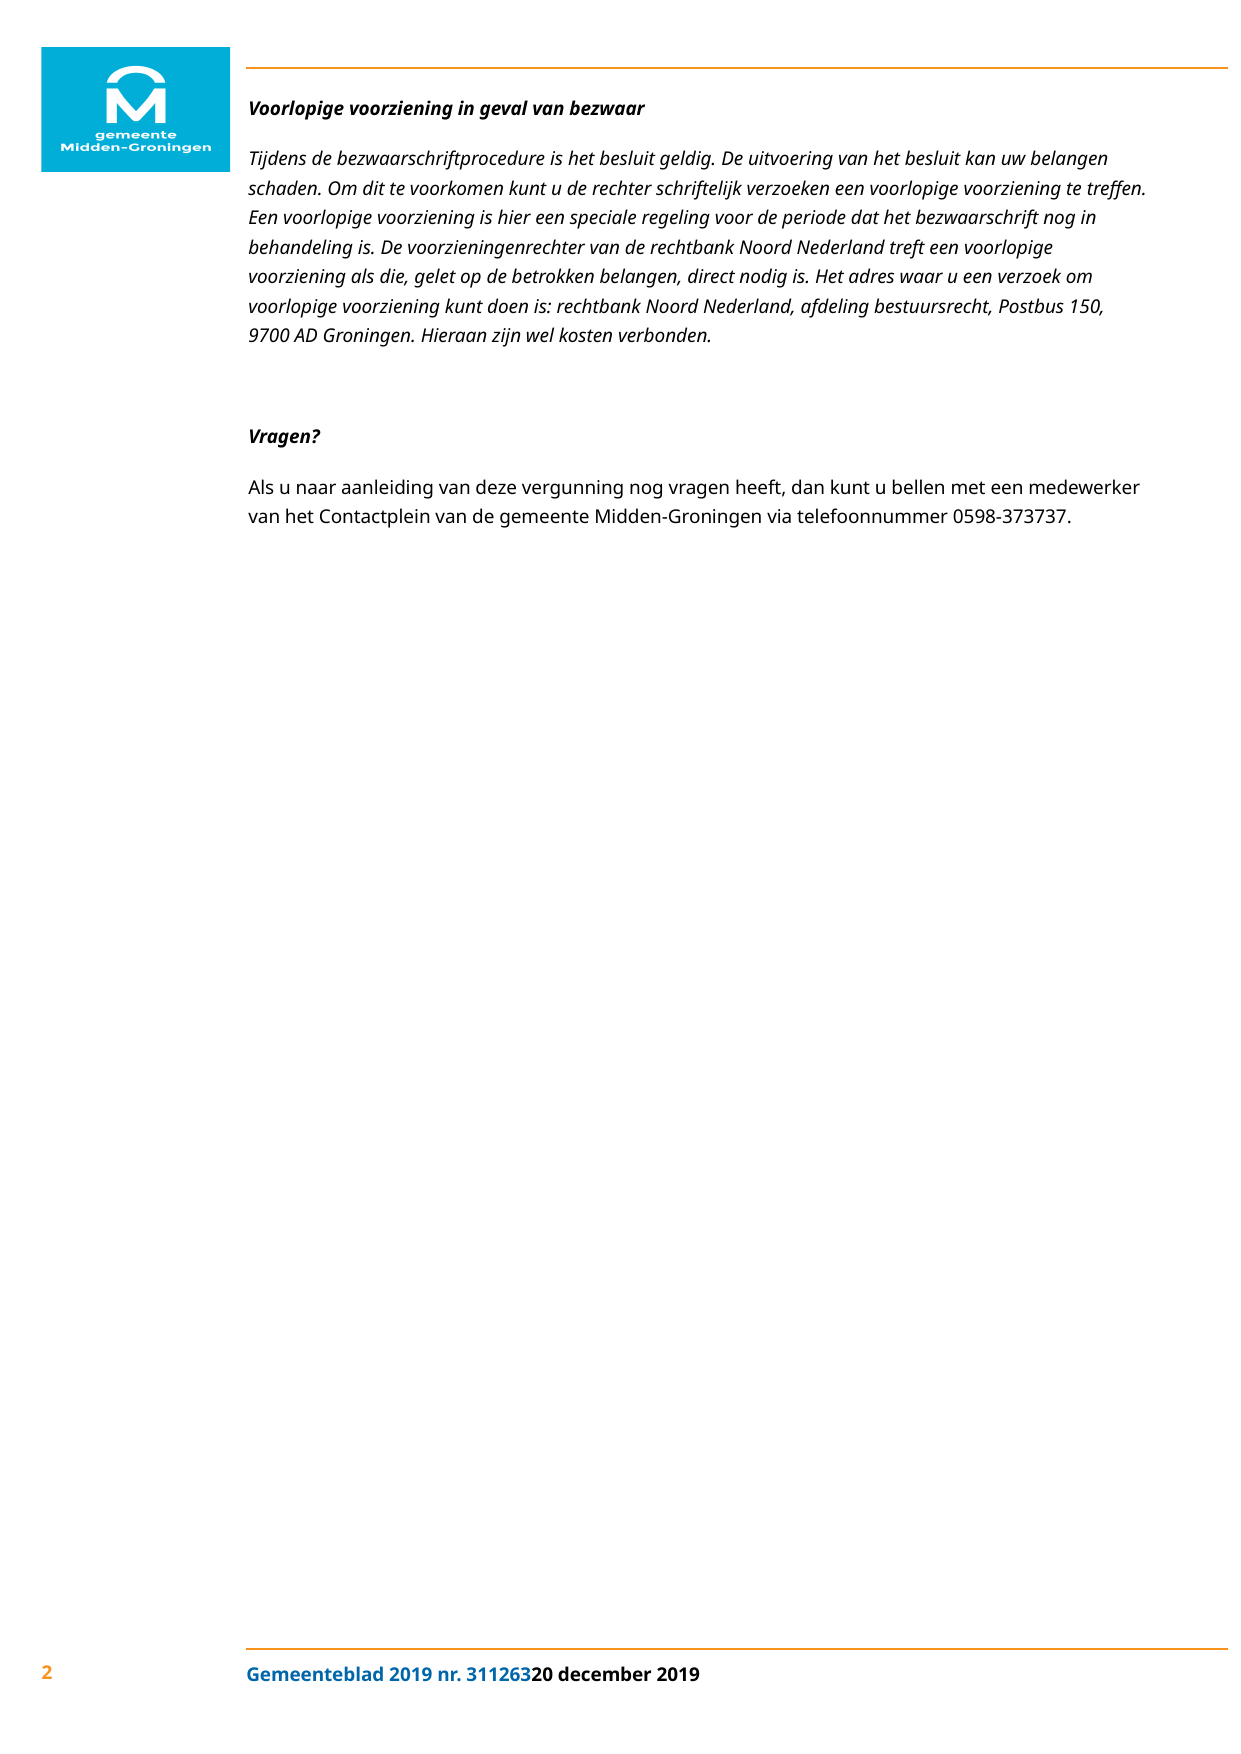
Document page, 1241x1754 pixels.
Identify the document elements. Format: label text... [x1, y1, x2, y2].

text Tijdens de bezwaarschriftprocedure is het besluit geldig. De uitvoering van het besluit kan uw belangen schaden. Om dit te voorkomen kunt u de rechter schriftelijk verzoeken een voorlopige voorziening te treffen. Een voorlopige voorziening is hier een speciale regeling voor de periode dat het bezwaarschrift nog in behandeling is. De voorzieningenrechter van de rechtbank Noord Nederland treft een voorlopige voorziening als die, gelet op de betrokken belangen, direct nodig is. Het adres waar u een verzoek om voorlopige voorziening kunt doen is: rechtbank Noord Nederland, afdeling bestuursrecht, Postbus 150, 9700 AD Groningen. Hieraan zijn wel kosten verbonden. [248, 145, 1152, 348]
picture [108, 66, 164, 82]
text Als u naar aanleiding van deze vergunning nog vragen heeft, dan kunt u bellen met een medewerker van het Contactplein van de gemeente Midden-Groningen via telefoonnummer 0598-373737. [248, 474, 1152, 529]
text Vragen? [248, 423, 1152, 449]
picture [184, 146, 190, 153]
picture [107, 89, 165, 122]
text Voorlopige voorziening in geval van bezwaar [248, 95, 1152, 121]
